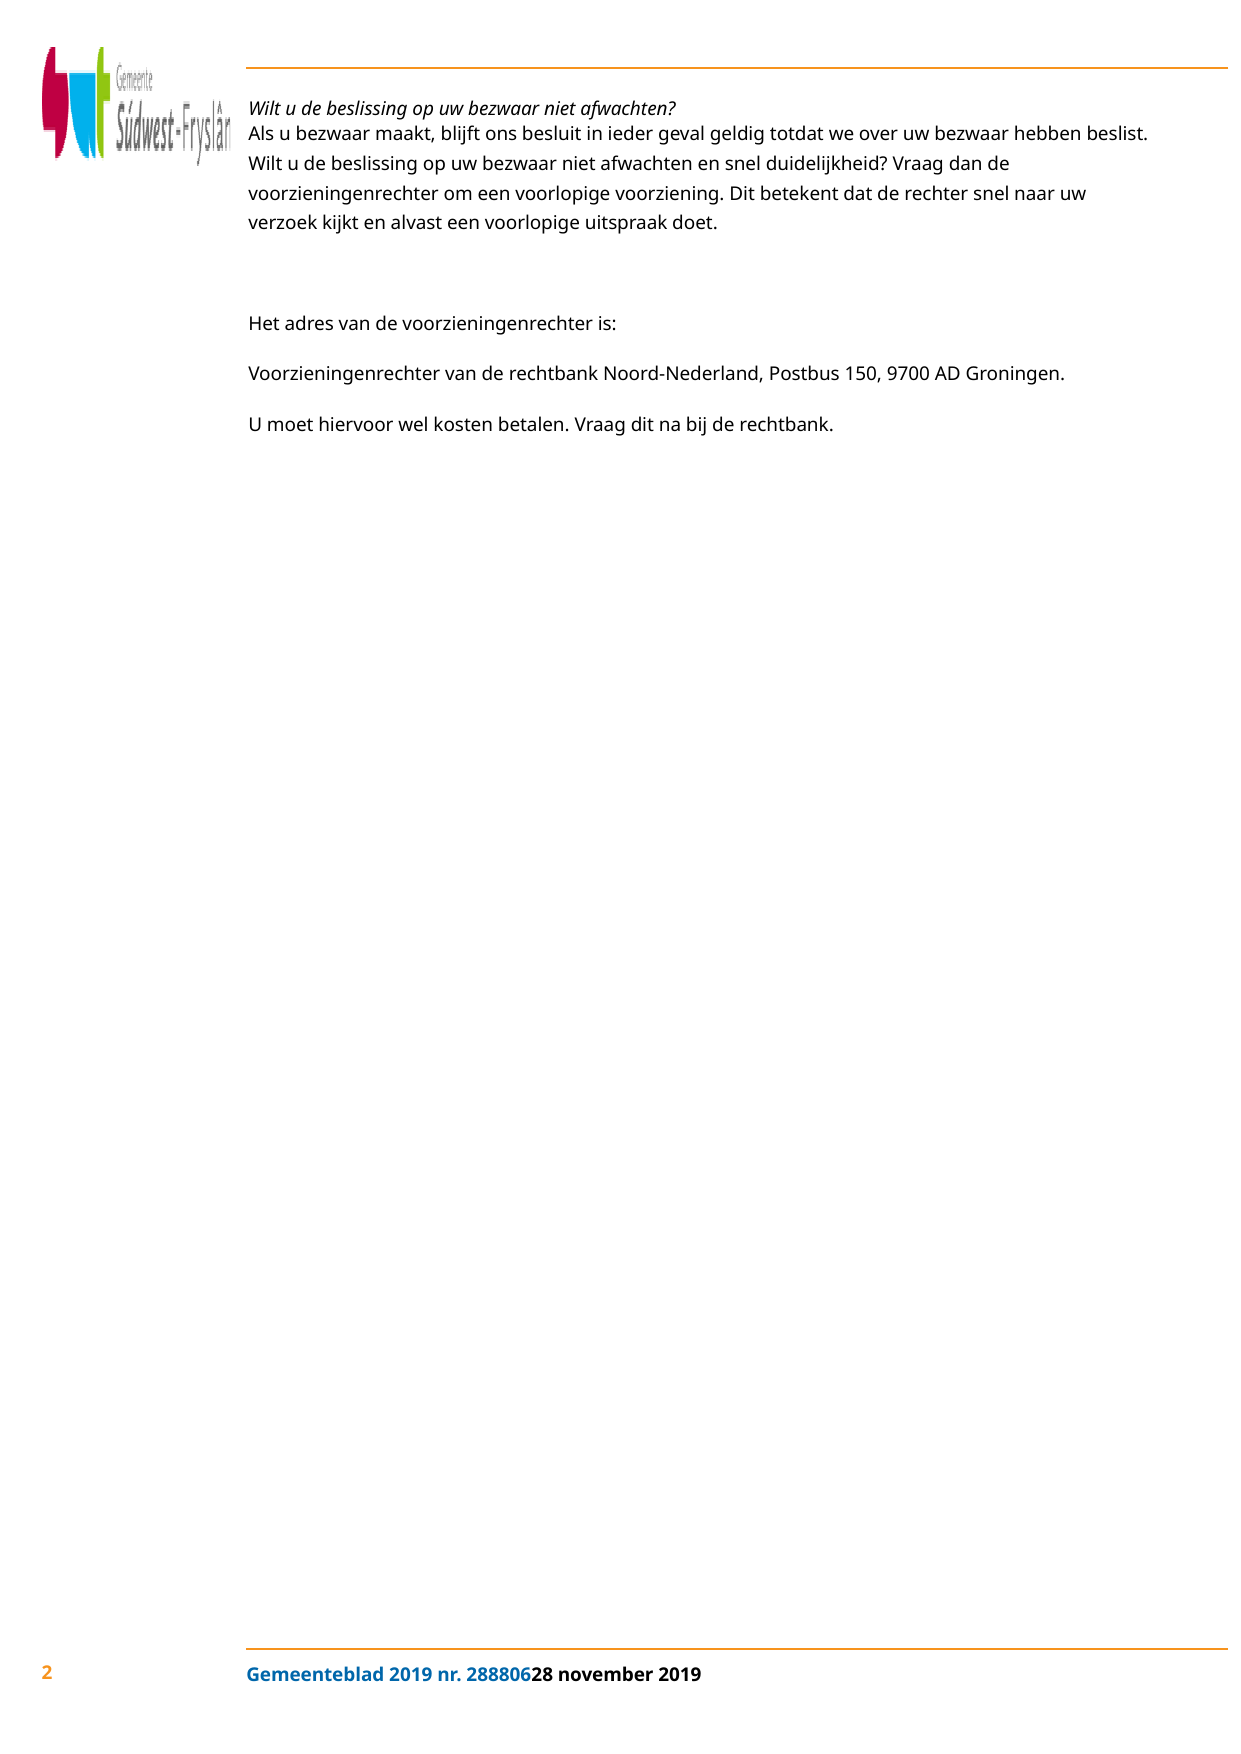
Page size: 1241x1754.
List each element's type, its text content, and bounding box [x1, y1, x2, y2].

text U moet hiervoor wel kosten betalen. Vraag dit na bij de rechtbank. [248, 411, 1152, 437]
text Als u bezwaar maakt, blijft ons besluit in ieder geval geldig totdat we over uw bezwaar hebben beslist. Wilt u de beslissing op uw bezwaar niet afwachten en snel duidelijkheid? Vraag dan de voorzieningenrechter om een voorlopige voorziening. Dit betekent dat de rechter snel naar uw verzoek kijkt en alvast een voorlopige uitspraak doet. [248, 121, 1152, 235]
picture [41, 47, 231, 172]
text Het adres van de voorzieningenrechter is: [248, 310, 1152, 336]
text Wilt u de beslissing op uw bezwaar niet afwachten? [248, 95, 1152, 121]
text Voorzieningenrechter van de rechtbank Noord-Nederland, Postbus 150, 9700 AD Groningen. [248, 361, 1152, 386]
